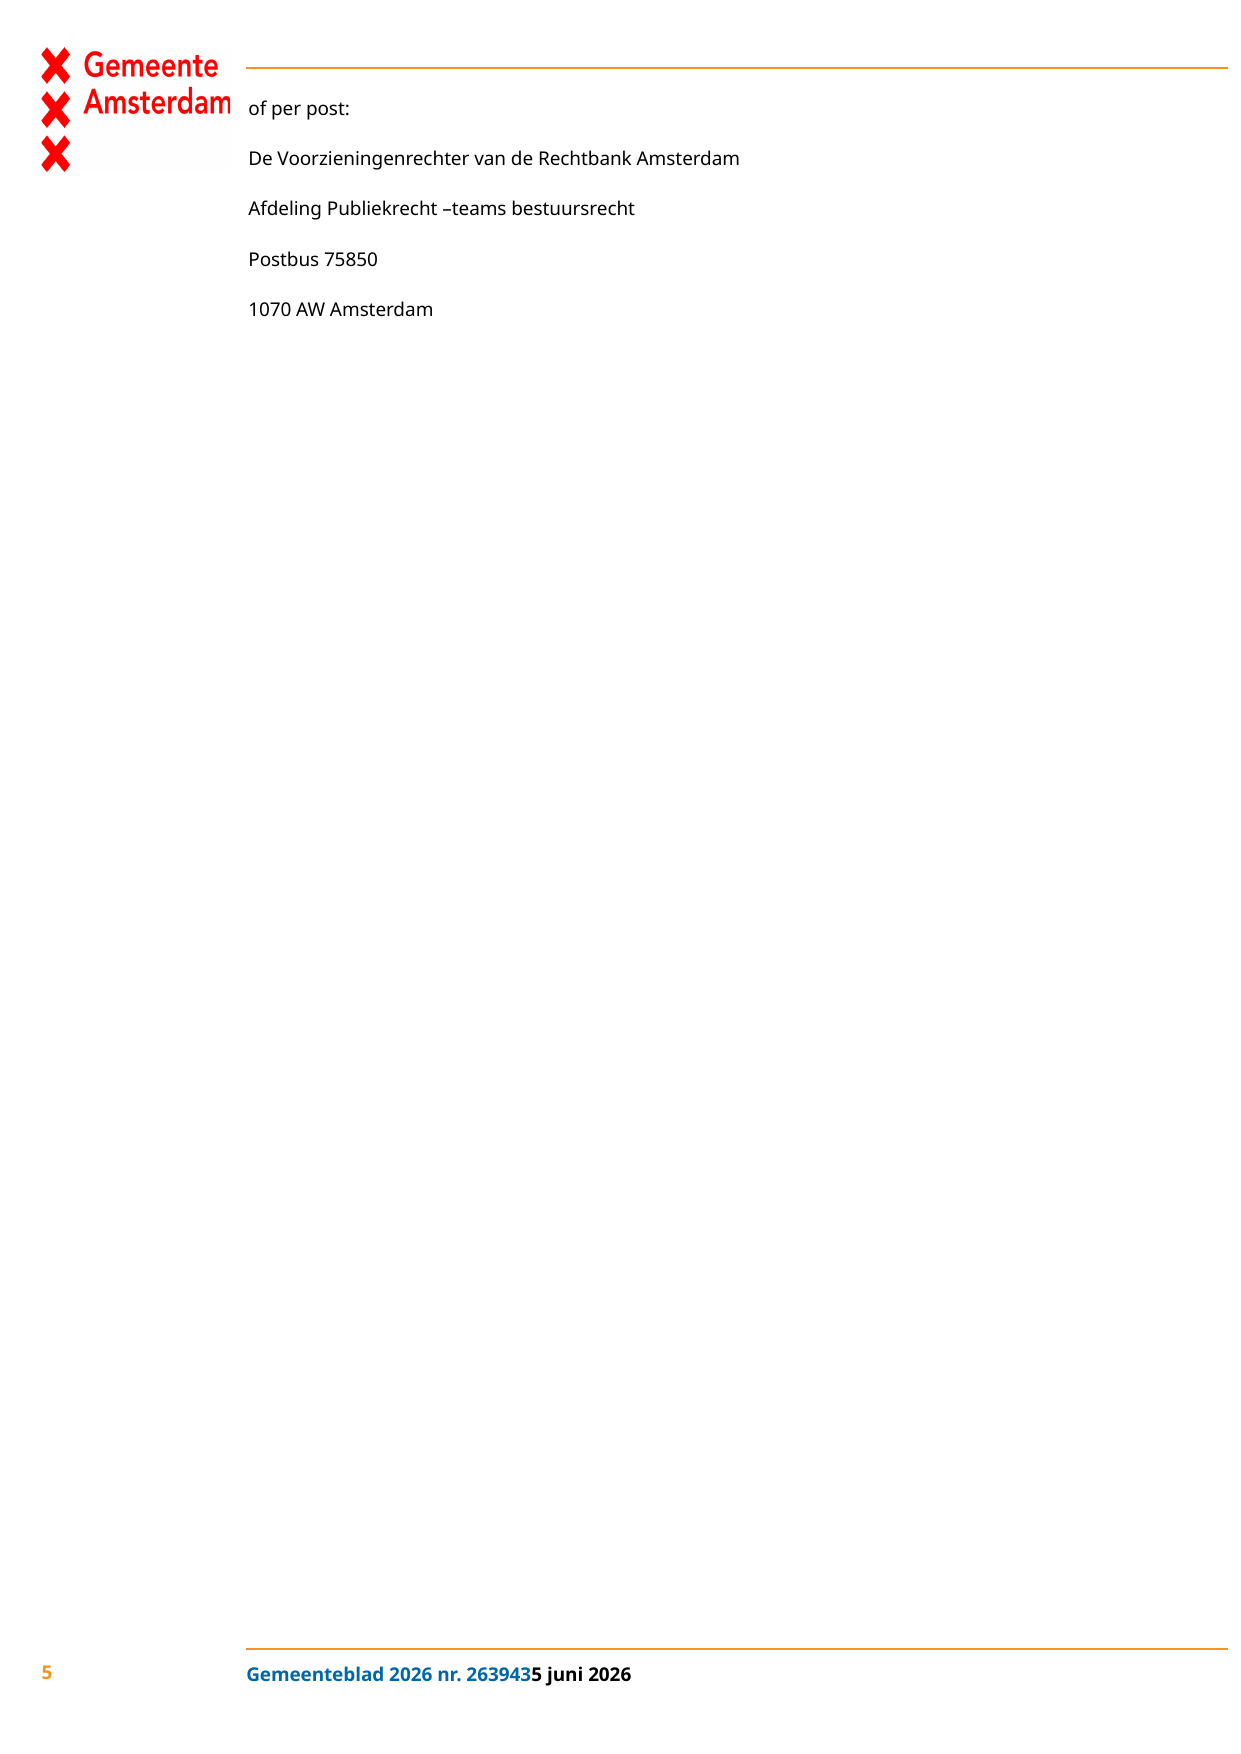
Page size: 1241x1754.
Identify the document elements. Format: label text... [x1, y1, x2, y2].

text De Voorzieningenrechter van de Rechtbank Amsterdam [248, 145, 1152, 171]
text Afdeling Publiekrecht –teams bestuursrecht [248, 196, 1152, 221]
text Postbus 75850 [248, 246, 1152, 272]
text 1070 AW Amsterdam [248, 296, 1152, 322]
picture [41, 47, 231, 172]
text of per post: [248, 95, 1152, 121]
